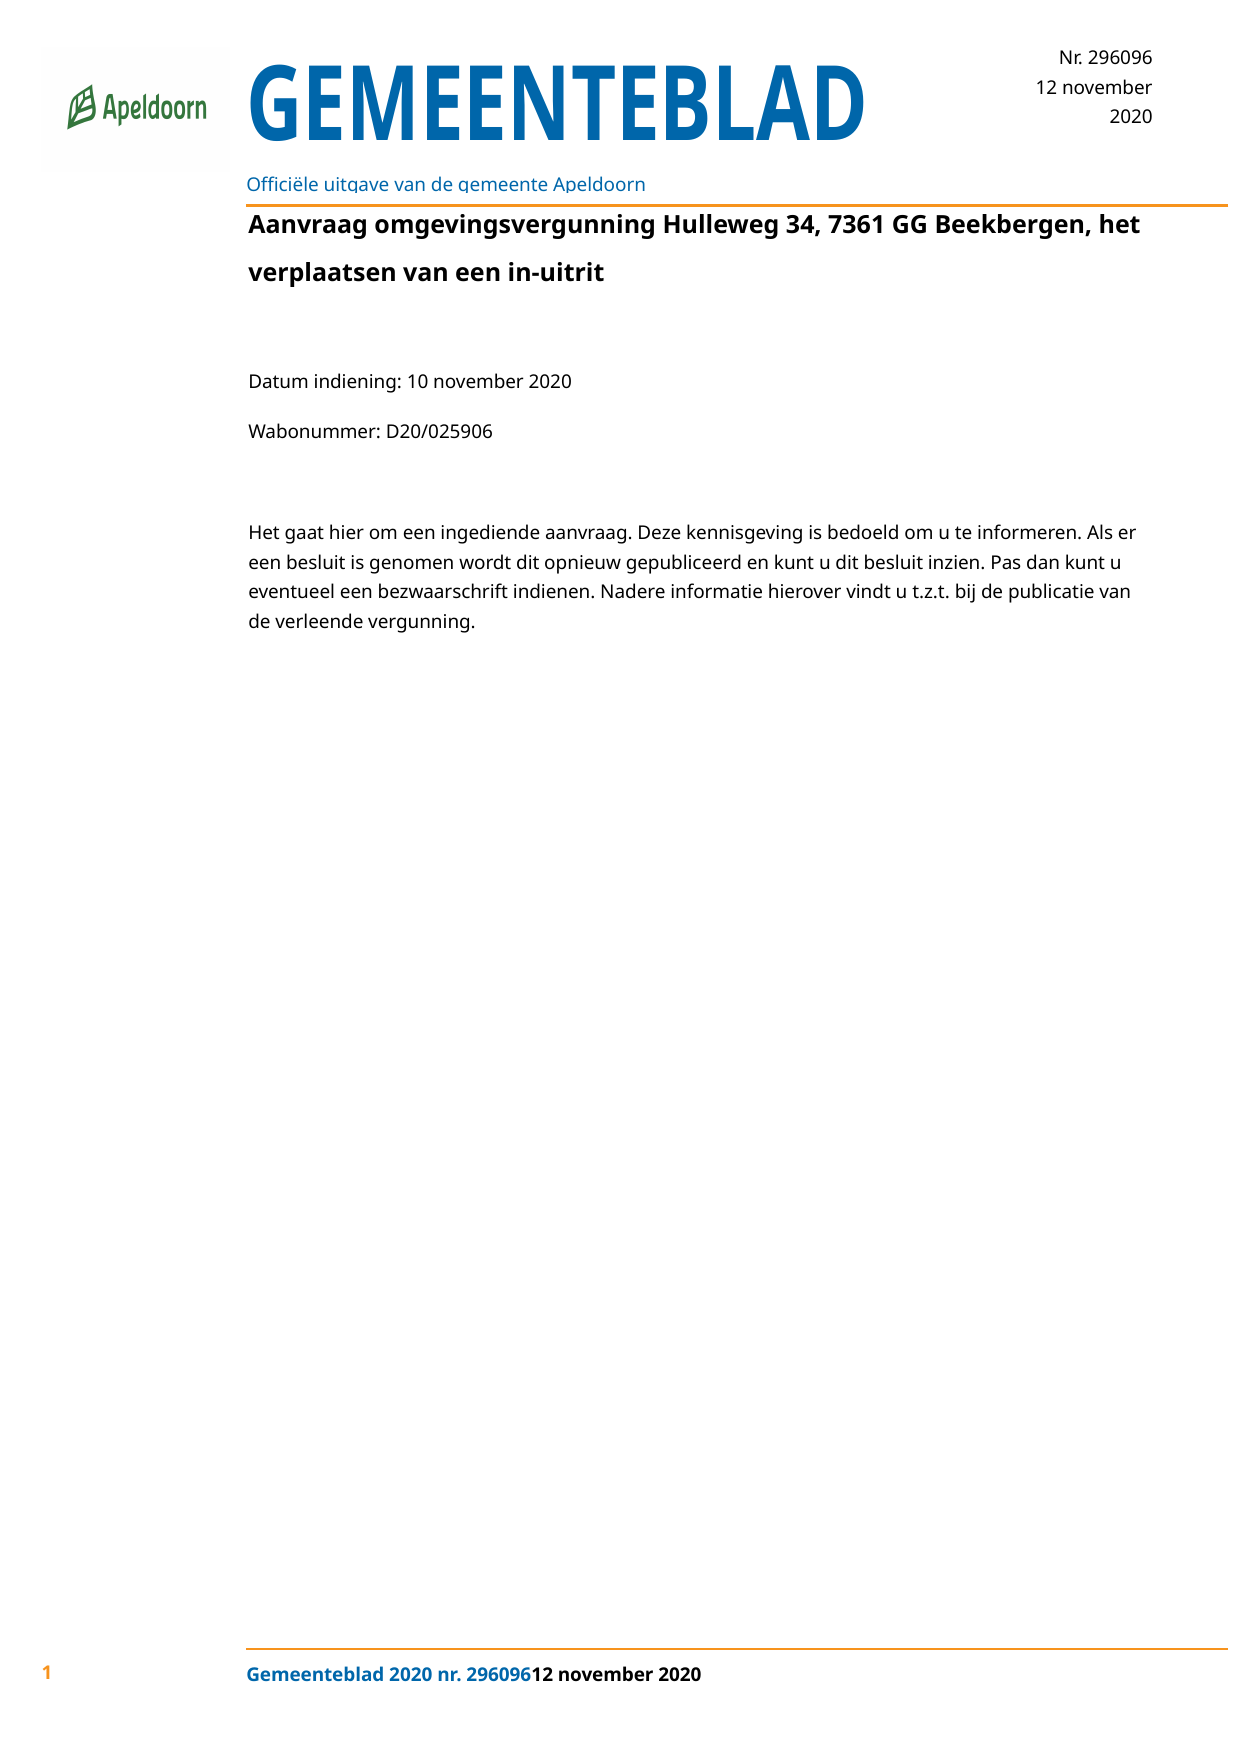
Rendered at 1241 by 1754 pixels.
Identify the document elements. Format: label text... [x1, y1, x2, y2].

text Datum indiening: 10 november 2020 [248, 368, 1152, 394]
text Aanvraag omgevingsvergunning Hulleweg 34, 7361 GG Beekbergen, het verplaatsen van een in-uitrit [248, 207, 1152, 288]
picture [41, 47, 231, 172]
text Het gaat hier om een ingediende aanvraag. Deze kennisgeving is bedoeld om u te informeren. Als er een besluit is genomen wordt dit opnieuw gepubliceerd en kunt u dit besluit inzien. Pas dan kunt u eventueel een bezwaarschrift indienen. Nadere informatie hierover vindt u t.z.t. bij de publicatie van de verleende vergunning. [248, 519, 1152, 634]
text Wabonummer: D20/025906 [248, 419, 1152, 444]
